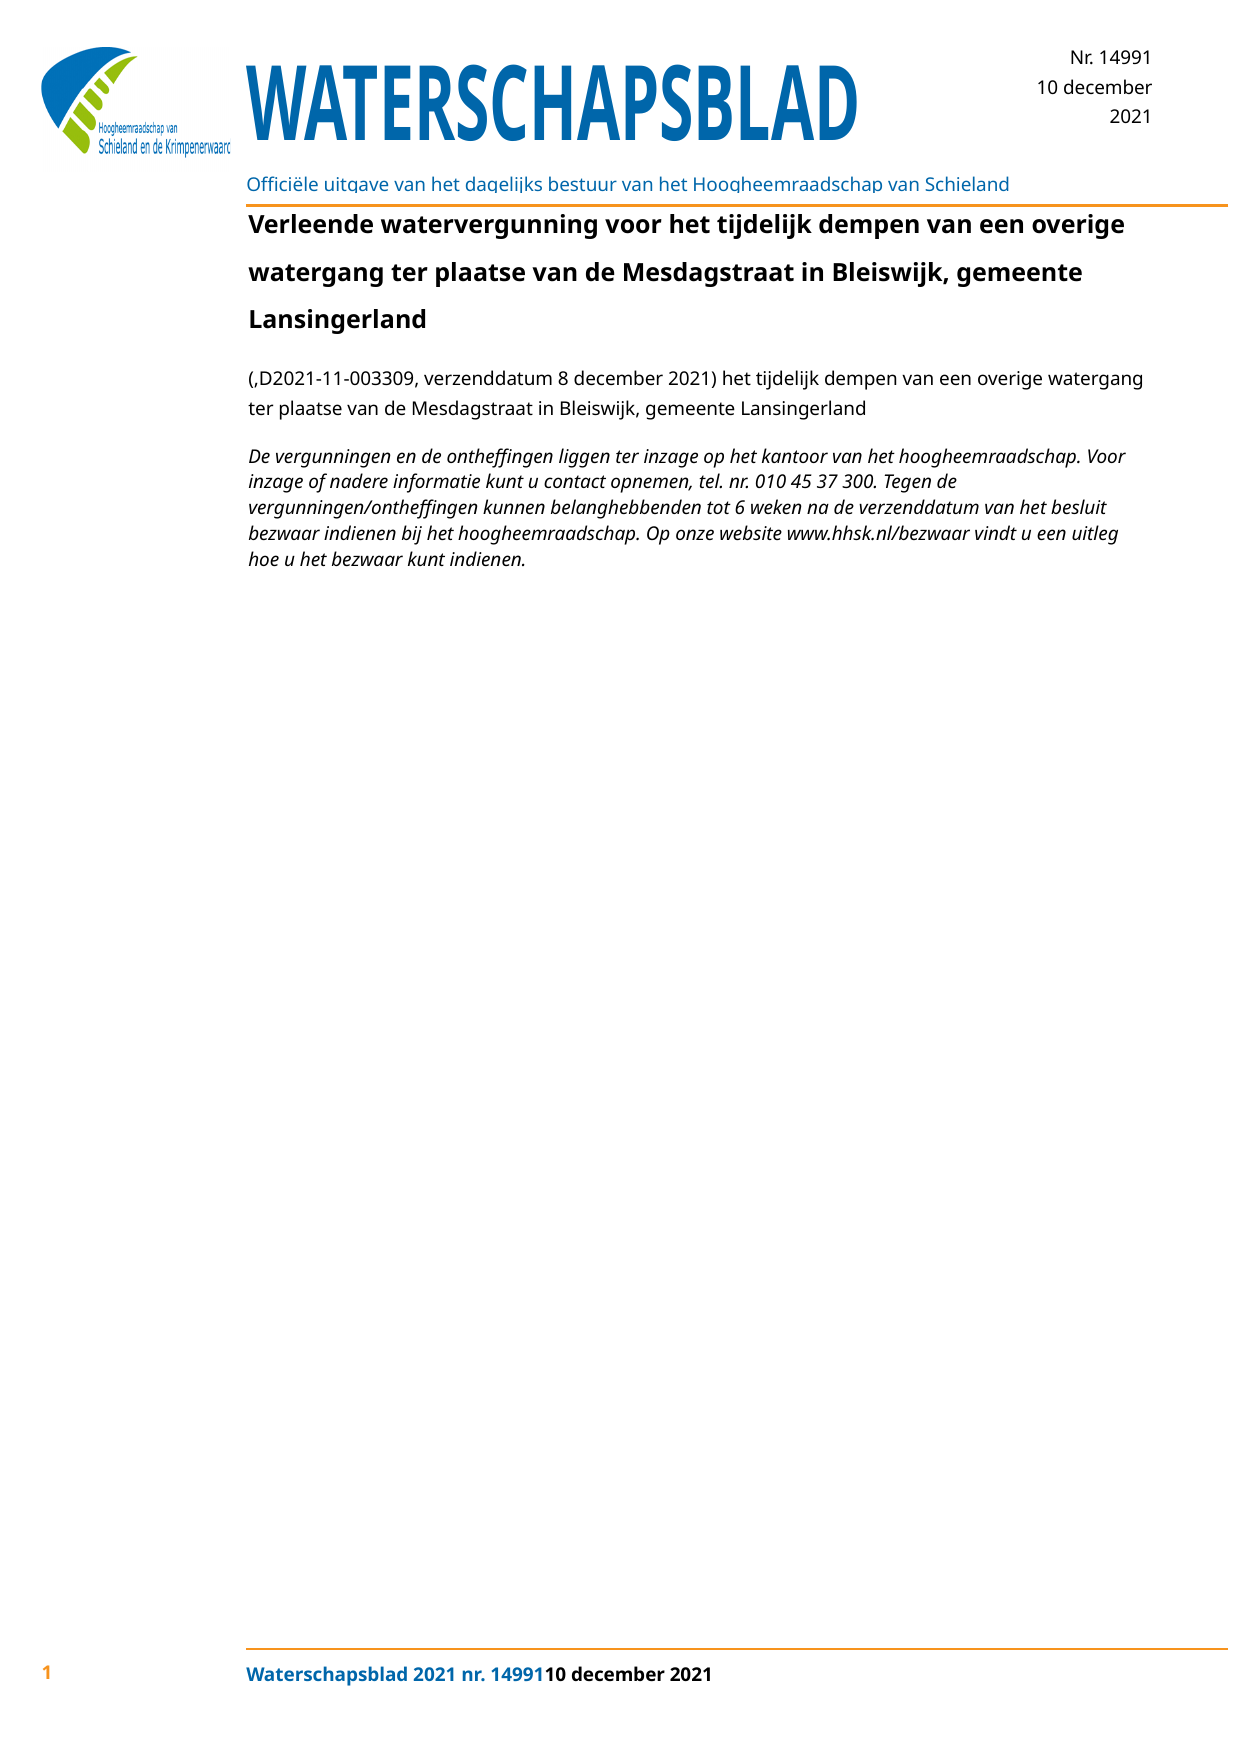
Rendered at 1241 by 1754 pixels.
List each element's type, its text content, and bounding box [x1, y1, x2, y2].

text Verleende watervergunning voor het tijdelijk dempen van een overige watergang ter plaatse van de Mesdagstraat in Bleiswijk, gemeente Lansingerland [248, 207, 1152, 336]
text De vergunningen en de ontheffingen liggen ter inzage op het kantoor van het hoogheemraadschap. Voor inzage of nadere informatie kunt u contact opnemen, tel. nr. 010 45 37 300. Tegen de vergunningen/ontheffingen kunnen belanghebbenden tot 6 weken na de verzenddatum van het besluit bezwaar indienen bij het hoogheemraadschap. Op onze website www.hhsk.nl/bezwaar vindt u een uitleg hoe u het bezwaar kunt indienen. [248, 443, 1152, 572]
picture [41, 47, 231, 172]
text (,D2021-11-003309, verzenddatum 8 december 2021) het tijdelijk dempen van een overige watergang ter plaatse van de Mesdagstraat in Bleiswijk, gemeente Lansingerland [248, 366, 1152, 421]
